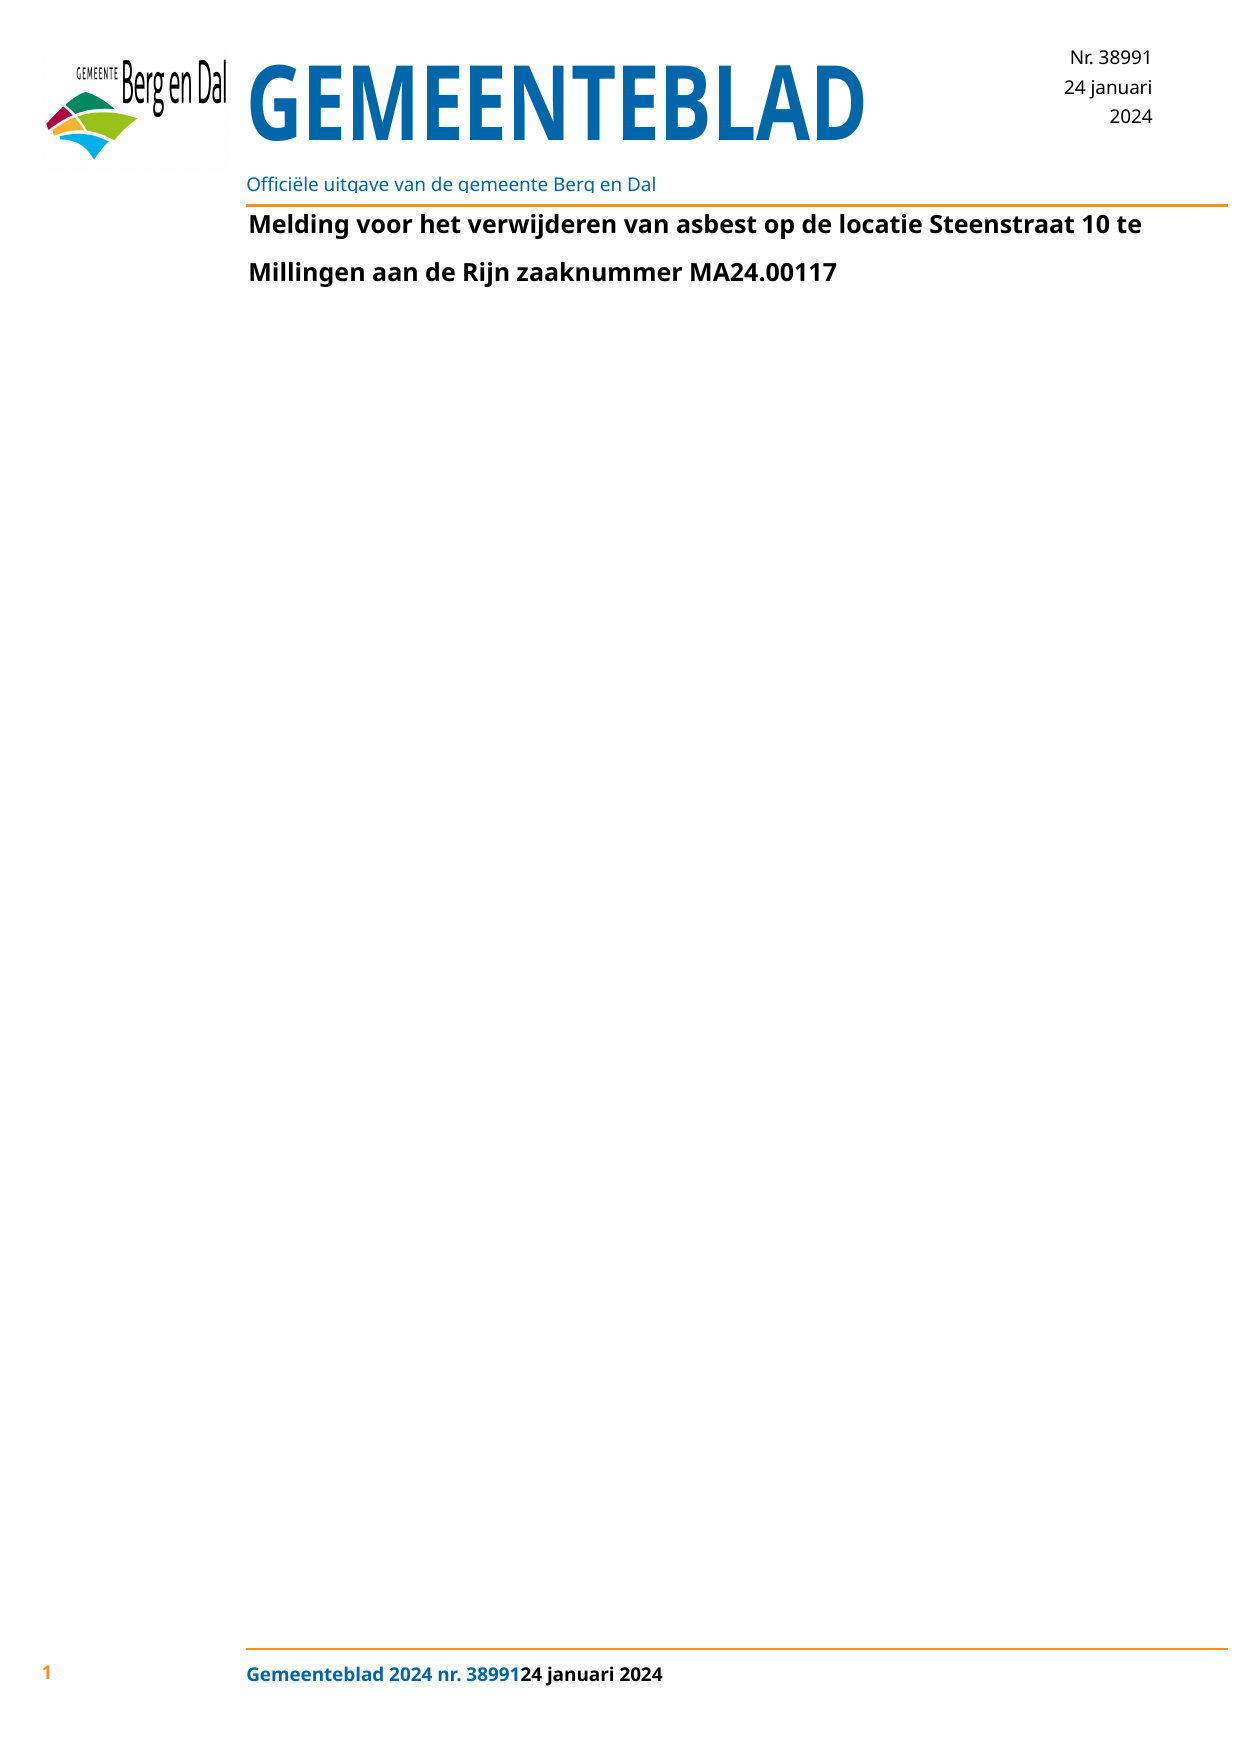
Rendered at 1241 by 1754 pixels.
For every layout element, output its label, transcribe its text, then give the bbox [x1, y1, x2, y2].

text Melding voor het verwijderen van asbest op de locatie Steenstraat 10 te Millingen aan de Rijn zaaknummer MA24.00117 [248, 207, 1152, 288]
picture [41, 47, 231, 172]
